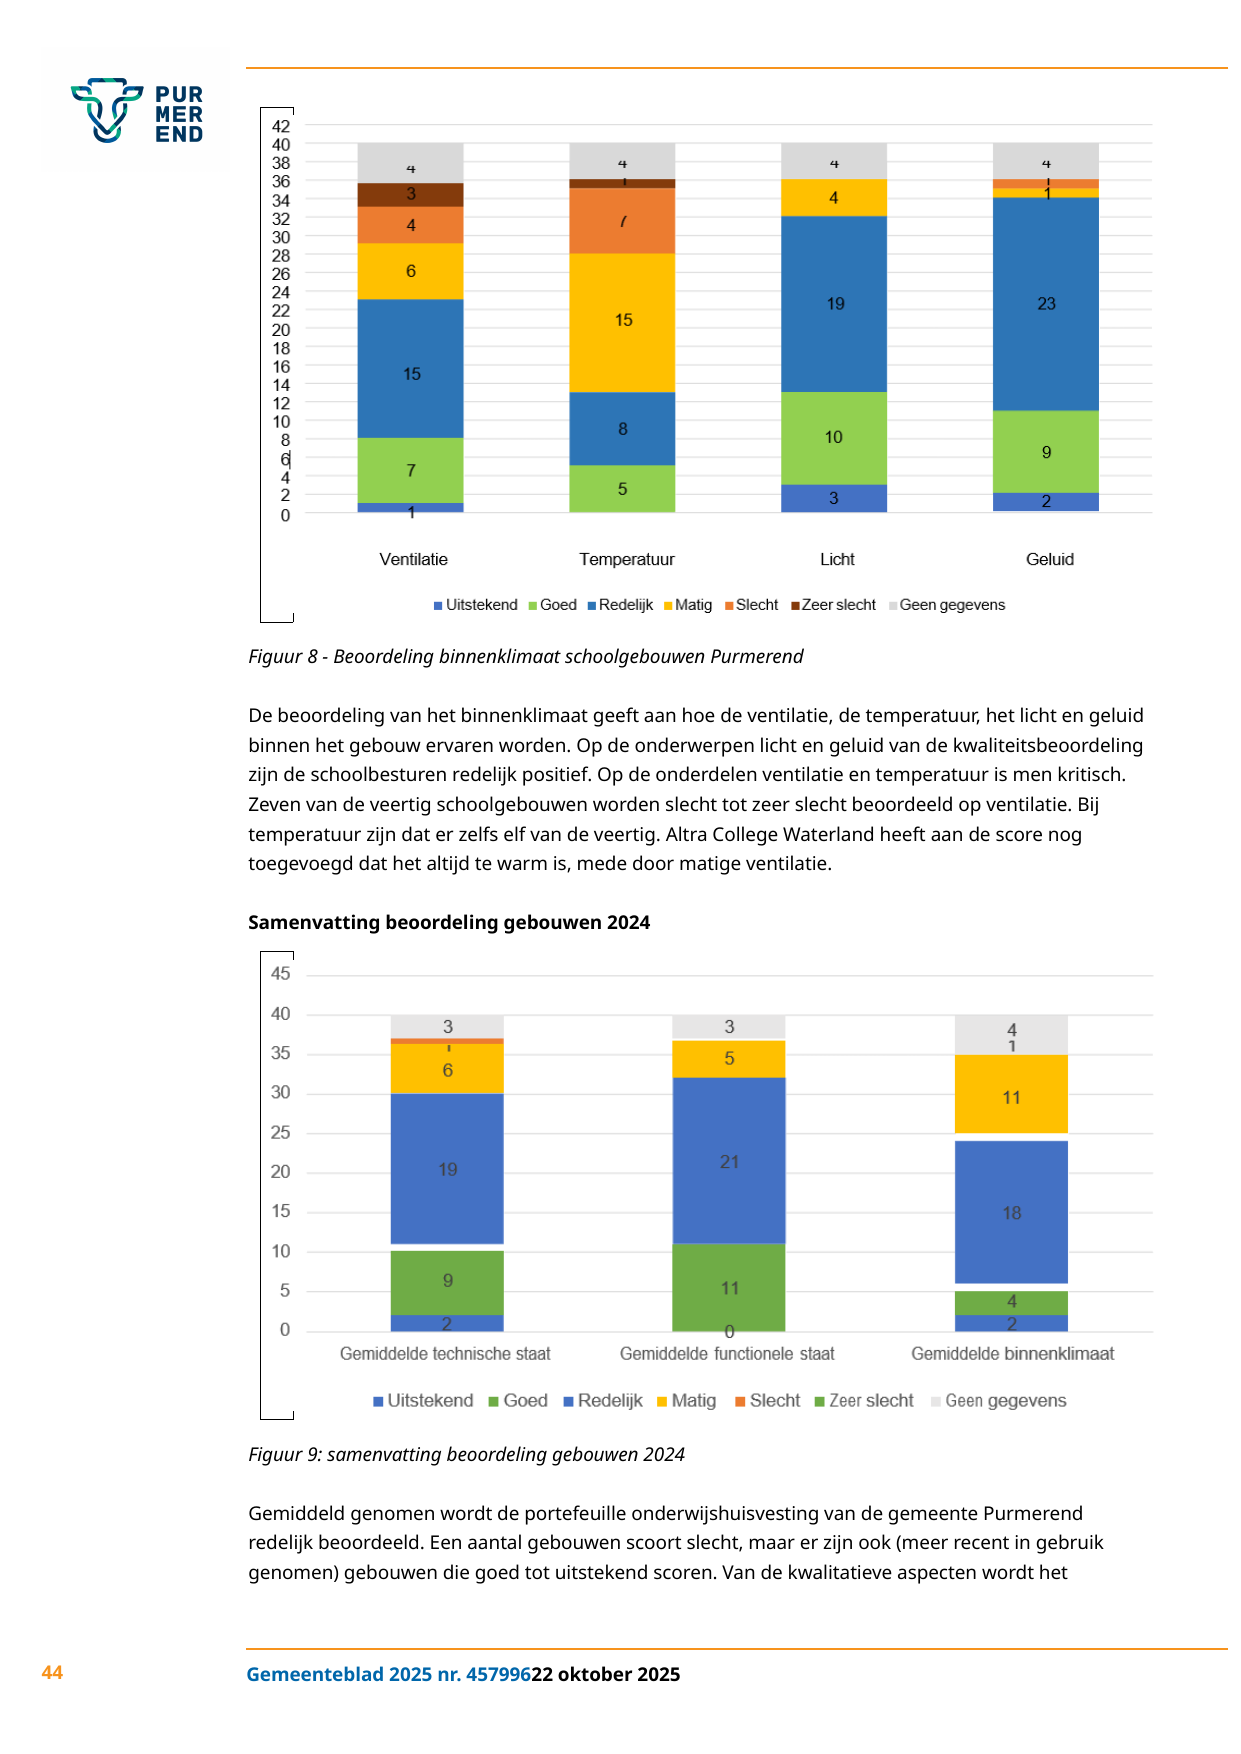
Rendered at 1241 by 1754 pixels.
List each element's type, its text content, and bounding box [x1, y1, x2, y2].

picture [268, 115, 1155, 613]
picture [268, 960, 1155, 1411]
text Gemiddeld genomen wordt de portefeuille onderwijshuisvesting van de gemeente Purmerend redelijk beoordeeld. Een aantal gebouwen scoort slecht, maar er zijn ook (meer recent in gebruik genomen) gebouwen die goed tot uitstekend scoren. Van de kwalitatieve aspecten wordt het [248, 1500, 1152, 1585]
text Figuur 8 - Beoordeling binnenklimaat schoolgebouwen Purmerend [248, 643, 1152, 669]
picture [41, 47, 231, 172]
text Figuur 9: samenvatting beoordeling gebouwen 2024 [248, 1441, 1152, 1467]
text De beoordeling van het binnenklimaat geeft aan hoe de ventilatie, de temperatuur, het licht en geluid binnen het gebouw ervaren worden. Op de onderwerpen licht en geluid van de kwaliteitsbeoordeling zijn de schoolbesturen redelijk positief. Op de onderdelen ventilatie en temperatuur is men kritisch. Zeven van de veertig schoolgebouwen worden slecht tot zeer slecht beoordeeld op ventilatie. Bij temperatuur zijn dat er zelfs elf van de veertig. Altra College Waterland heeft aan de score nog toegevoegd dat het altijd te warm is, mede door matige ventilatie. [248, 702, 1152, 876]
text Samenvatting beoordeling gebouwen 2024 [248, 909, 1152, 935]
